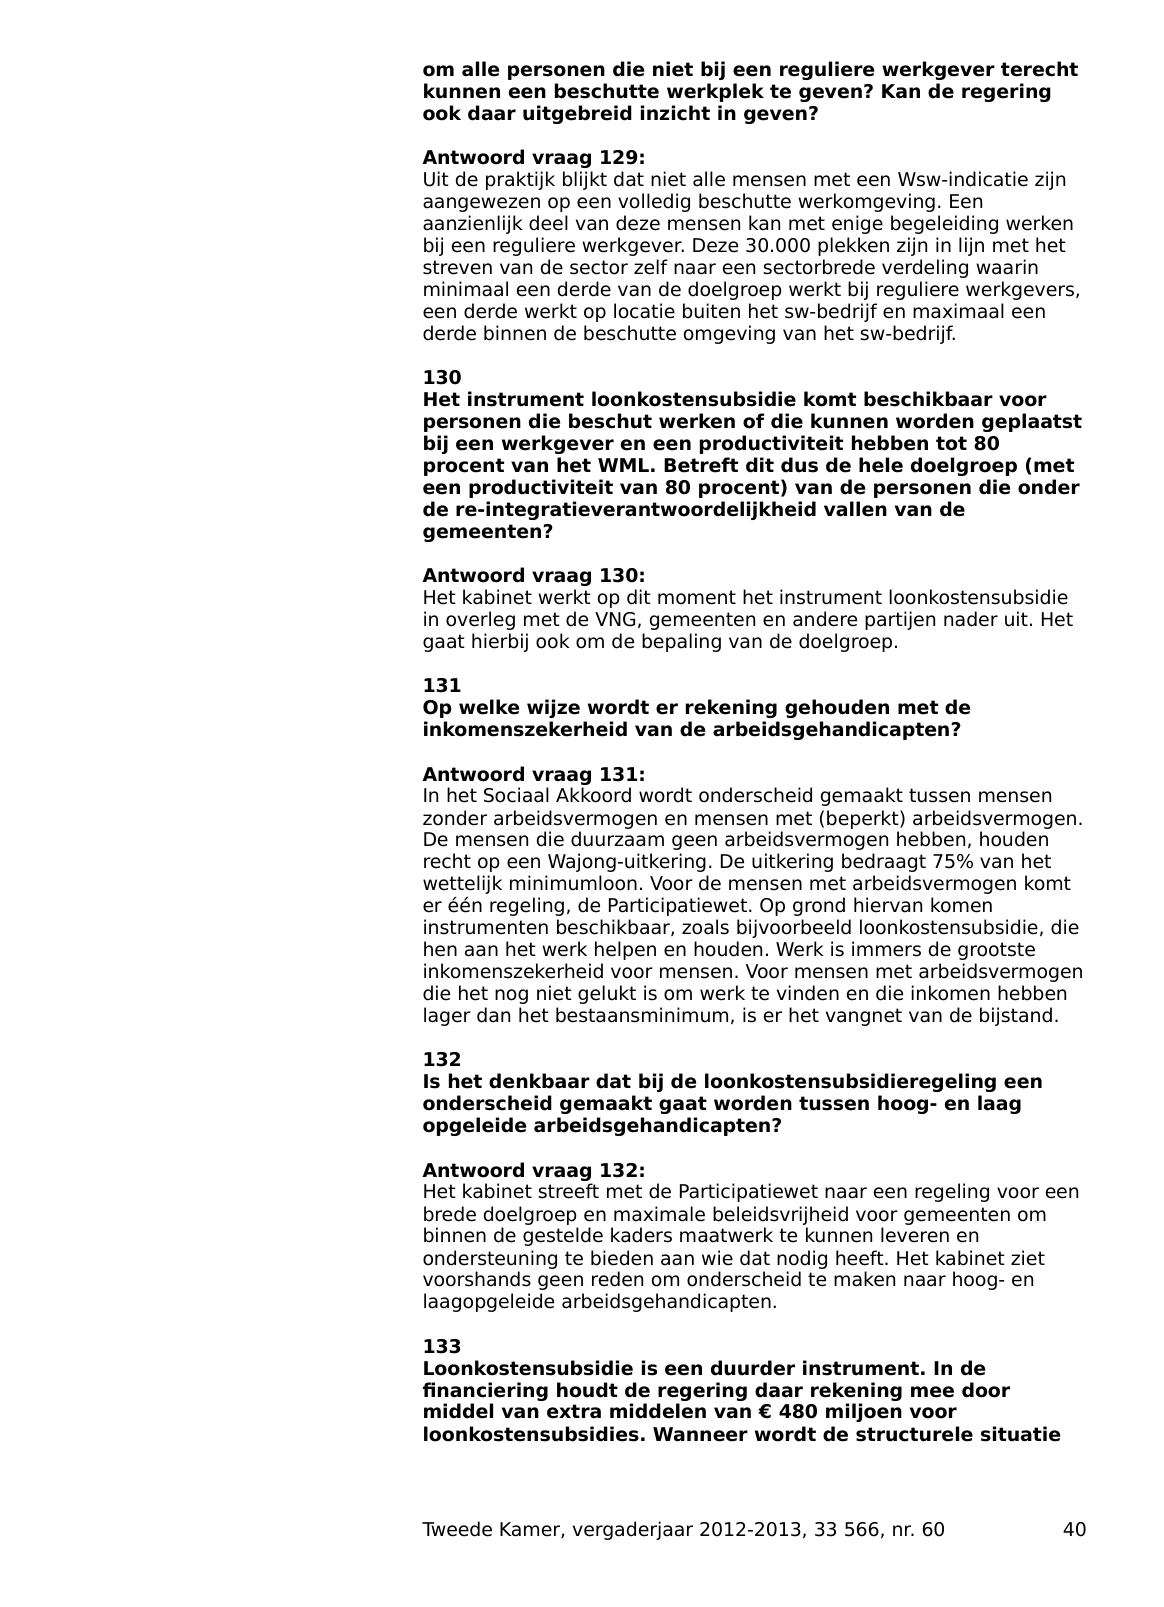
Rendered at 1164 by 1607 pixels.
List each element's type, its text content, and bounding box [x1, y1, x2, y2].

text Uit de praktijk blijkt dat niet alle mensen met een Wsw-indicatie zijn aangewezen op een volledig beschutte werkomgeving. Een aanzienlijk deel van deze mensen kan met enige begeleiding werken bij een reguliere werkgever. Deze 30.000 plekken zijn in lijn met het streven van de sector zelf naar een sectorbrede verdeling waarin minimaal een derde van de doelgroep werkt bij reguliere werkgevers, een derde werkt op locatie buiten het sw-bedrijf en maximaal een derde binnen de beschutte omgeving van het sw-bedrijf. [422, 169, 1087, 345]
text In het Sociaal Akkoord wordt onderscheid gemaakt tussen mensen zonder arbeidsvermogen en mensen met (beperkt) arbeidsvermogen. De mensen die duurzaam geen arbeidsvermogen hebben, houden recht op een Wajong-uitkering. De uitkering bedraagt 75% van het wettelijk minimumloon. Voor de mensen met arbeidsvermogen komt er één regeling, de Participatiewet. Op grond hiervan komen instrumenten beschikbaar, zoals bijvoorbeeld loonkostensubsidie, die hen aan het werk helpen en houden. Werk is immers de grootste inkomenszekerheid voor mensen. Voor mensen met arbeidsvermogen die het nog niet gelukt is om werk te vinden en die inkomen hebben lager dan het bestaansminimum, is er het vangnet van de bijstand. [422, 785, 1087, 1027]
text Het kabinet streeft met de Participatiewet naar een regeling voor een brede doelgroep en maximale beleidsvrijheid voor gemeenten om binnen de gestelde kaders maatwerk te kunnen leveren en ondersteuning te bieden aan wie dat nodig heeft. Het kabinet ziet voorshands geen reden om onderscheid te maken naar hoog- en laagopgeleide arbeidsgehandicapten. [422, 1181, 1087, 1313]
text Het instrument loonkostensubsidie komt beschikbaar voor personen die beschut werken of die kunnen worden geplaatst bij een werkgever en een productiviteit hebben tot 80 procent van het WML. Betreft dit dus de hele doelgroep (met een productiviteit van 80 procent) van de personen die onder de re-integratieverantwoordelijkheid vallen van de gemeenten? [422, 389, 1087, 543]
text Antwoord vraag 131: [422, 763, 1087, 785]
text 133 [422, 1336, 1087, 1357]
text Het kabinet werkt op dit moment het instrument loonkostensubsidie in overleg met de VNG, gemeenten en andere partijen nader uit. Het gaat hierbij ook om de bepaling van de doelgroep. [422, 587, 1087, 653]
text 130 [422, 367, 1087, 389]
text 132 [422, 1049, 1087, 1071]
text Loonkostensubsidie is een duurder instrument. In de financiering houdt de regering daar rekening mee door middel van extra middelen van € 480 miljoen voor loonkostensubsidies. Wanneer wordt de structurele situatie [422, 1357, 1087, 1445]
text om alle personen die niet bij een reguliere werkgever terecht kunnen een beschutte werkplek te geven? Kan de regering ook daar uitgebreid inzicht in geven? [422, 59, 1087, 125]
text Antwoord vraag 129: [422, 147, 1087, 169]
text 131 [422, 675, 1087, 697]
text Antwoord vraag 132: [422, 1159, 1087, 1181]
text Antwoord vraag 130: [422, 565, 1087, 587]
text Op welke wijze wordt er rekening gehouden met de inkomenszekerheid van de arbeidsgehandicapten? [422, 697, 1087, 741]
text Is het denkbaar dat bij de loonkostensubsidieregeling een onderscheid gemaakt gaat worden tussen hoog- en laag opgeleide arbeidsgehandicapten? [422, 1071, 1087, 1137]
